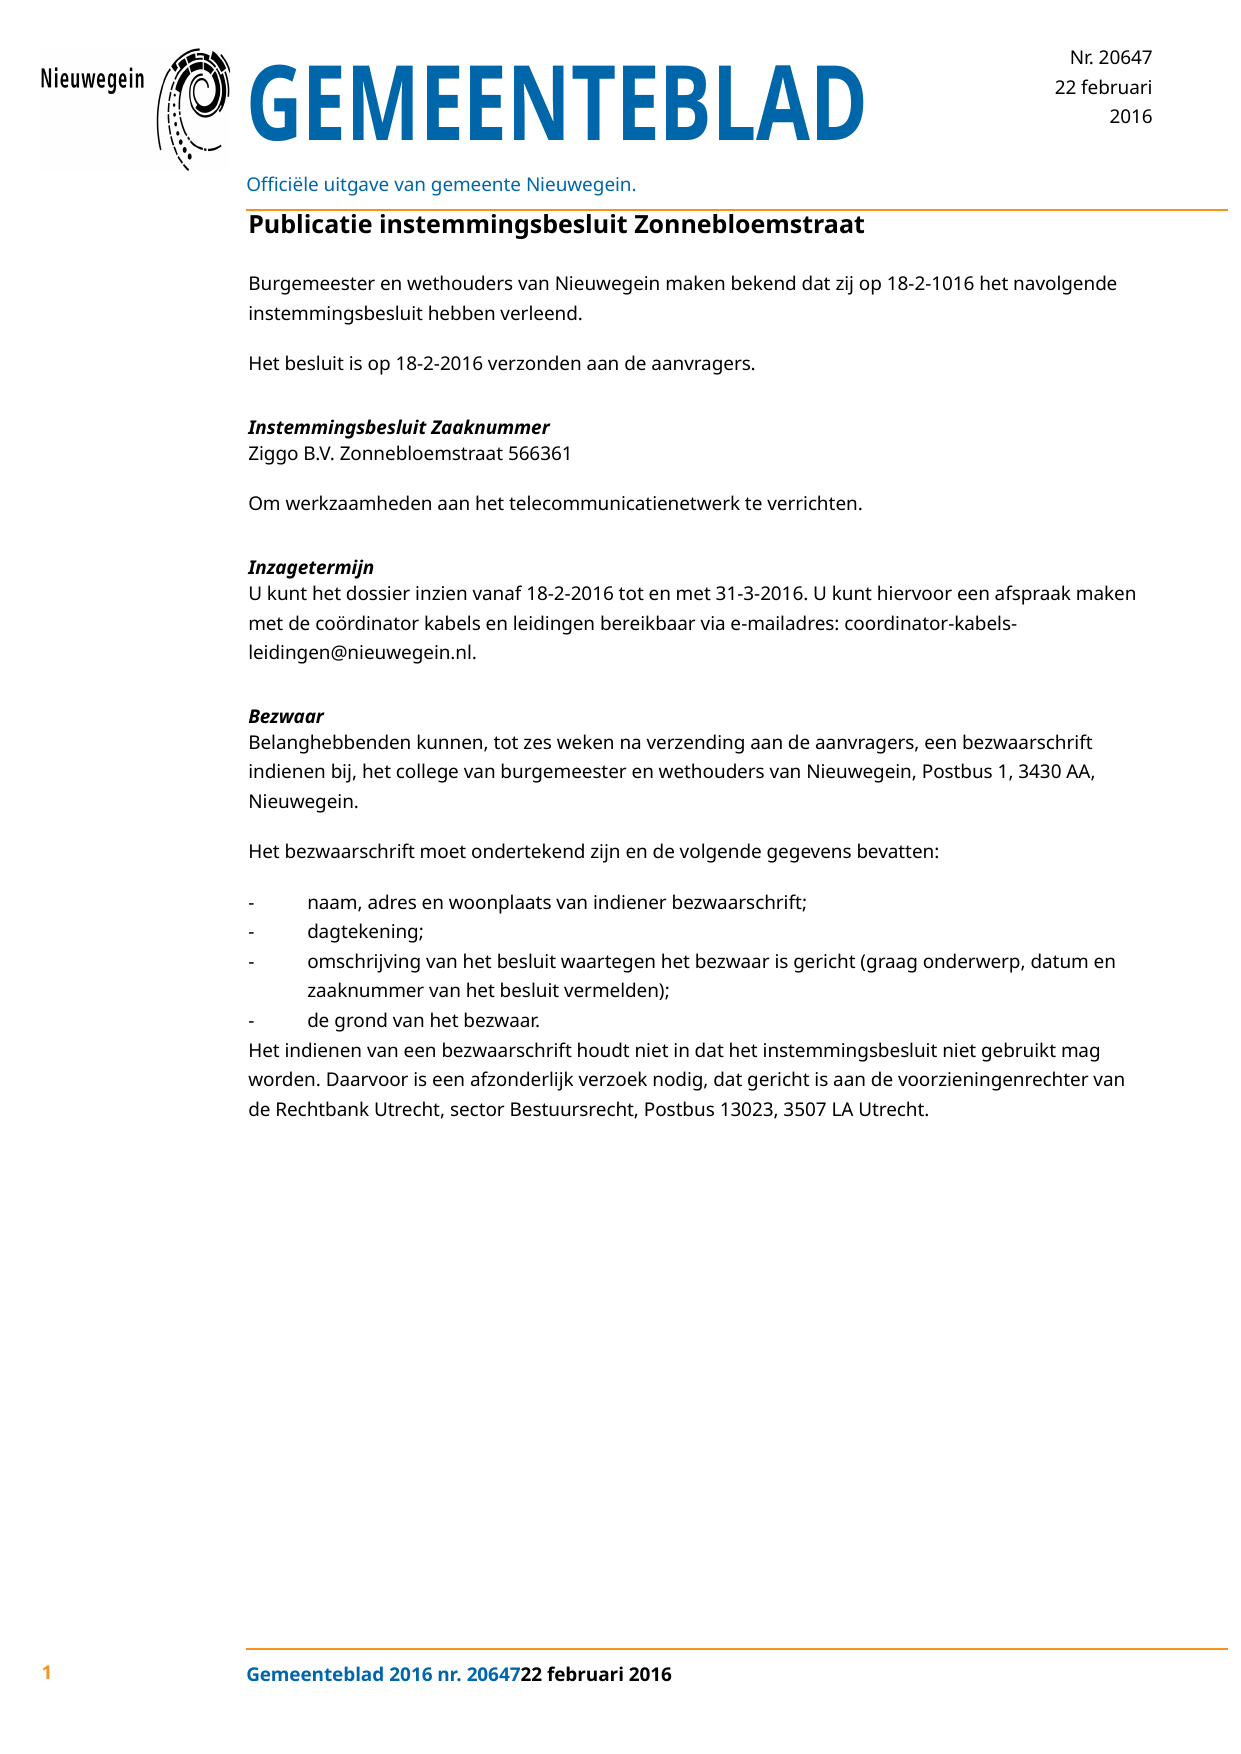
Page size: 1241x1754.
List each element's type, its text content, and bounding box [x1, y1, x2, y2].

picture [41, 47, 231, 172]
text Belanghebbenden kunnen, tot zes weken na verzending aan de aanvragers, een bezwaarschrift indienen bij, het college van burgemeester en wethouders van Nieuwegein, Postbus 1, 3430 AA, Nieuwegein. [248, 729, 1152, 814]
list omschrijving van het besluit waartegen het bezwaar is gericht (graag onderwerp, datum en zaaknummer van het besluit vermelden); [248, 948, 1152, 1003]
text Bezwaar [248, 703, 1152, 729]
text Het indienen van een bezwaarschrift houdt niet in dat het instemmingsbesluit niet gebruikt mag worden. Daarvoor is een afzonderlijk verzoek nodig, dat gericht is aan de voorzieningenrechter van de Rechtbank Utrecht, sector Bestuursrecht, Postbus 13023, 3507 LA Utrecht. [248, 1037, 1152, 1122]
list dagtekening; [248, 918, 1152, 944]
list de grond van het bezwaar. [248, 1007, 1152, 1033]
list naam, adres en woonplaats van indiener bezwaarschrift; [248, 889, 1152, 915]
text U kunt het dossier inzien vanaf 18-2-2016 tot en met 31-3-2016. U kunt hiervoor een afspraak maken met de coördinator kabels en leidingen bereikbaar via e-mailadres: coordinator-kabels-leidingen@nieuwegein.nl. [248, 580, 1152, 665]
text Burgemeester en wethouders van Nieuwegein maken bekend dat zij op 18-2-1016 het navolgende instemmingsbesluit hebben verleend. [248, 270, 1152, 326]
text Publicatie instemmingsbesluit Zonnebloemstraat [248, 211, 1152, 241]
text Instemmingsbesluit Zaaknummer [248, 414, 1152, 440]
text Het bezwaarschrift moet ondertekend zijn en de volgende gegevens bevatten: [248, 838, 1152, 864]
text Inzagetermijn [248, 554, 1152, 580]
text Het besluit is op 18-2-2016 verzonden aan de aanvragers. [248, 350, 1152, 376]
text Om werkzaamheden aan het telecommunicatienetwerk te verrichten. [248, 490, 1152, 516]
text Ziggo B.V. Zonnebloemstraat 566361 [248, 440, 1152, 466]
